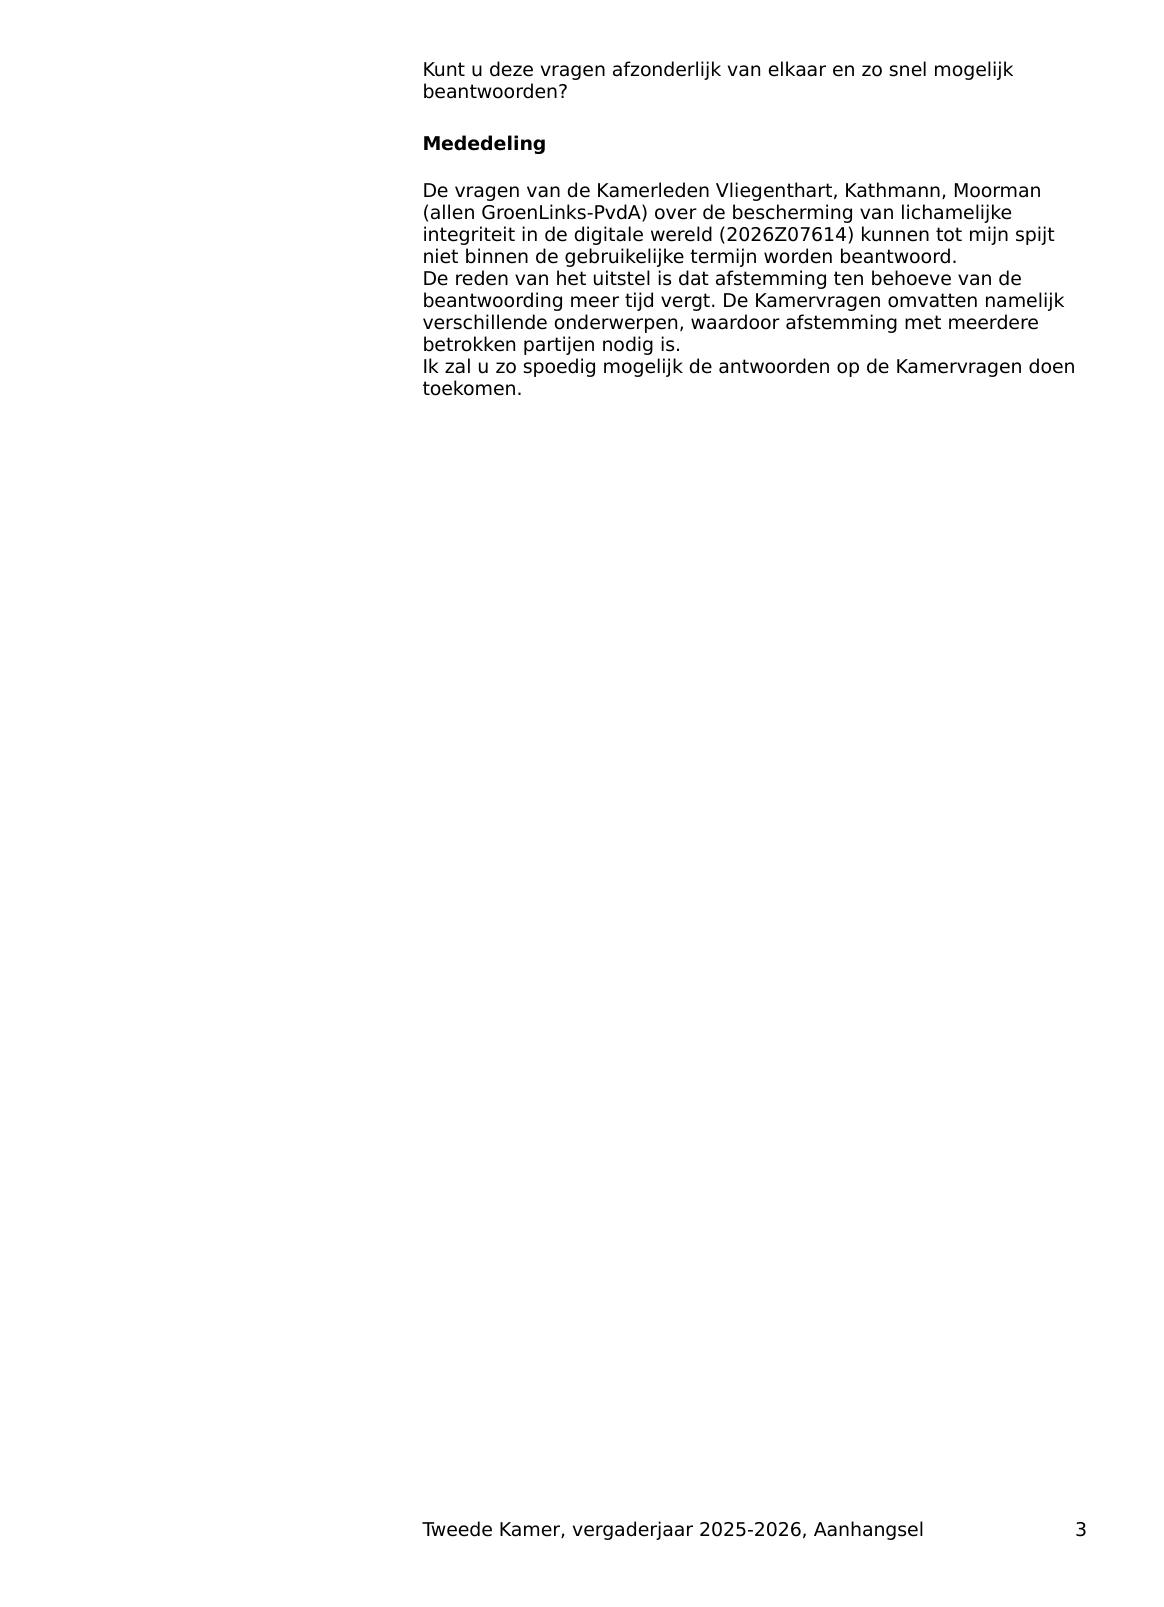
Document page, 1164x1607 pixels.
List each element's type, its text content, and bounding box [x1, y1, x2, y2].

text Kunt u deze vragen afzonderlijk van elkaar en zo snel mogelijk beantwoorden? [422, 59, 1087, 103]
text De reden van het uitstel is dat afstemming ten behoeve van de beantwoording meer tijd vergt. De Kamervragen omvatten namelijk verschillende onderwerpen, waardoor afstemming met meerdere betrokken partijen nodig is. [422, 268, 1087, 356]
subtitle Mededeling [422, 133, 1087, 155]
text De vragen van de Kamerleden Vliegenthart, Kathmann, Moorman (allen GroenLinks-PvdA) over de bescherming van lichamelijke integriteit in de digitale wereld (2026Z07614) kunnen tot mijn spijt niet binnen de gebruikelijke termijn worden beantwoord. [422, 180, 1087, 268]
text Ik zal u zo spoedig mogelijk de antwoorden op de Kamervragen doen toekomen. [422, 356, 1087, 400]
